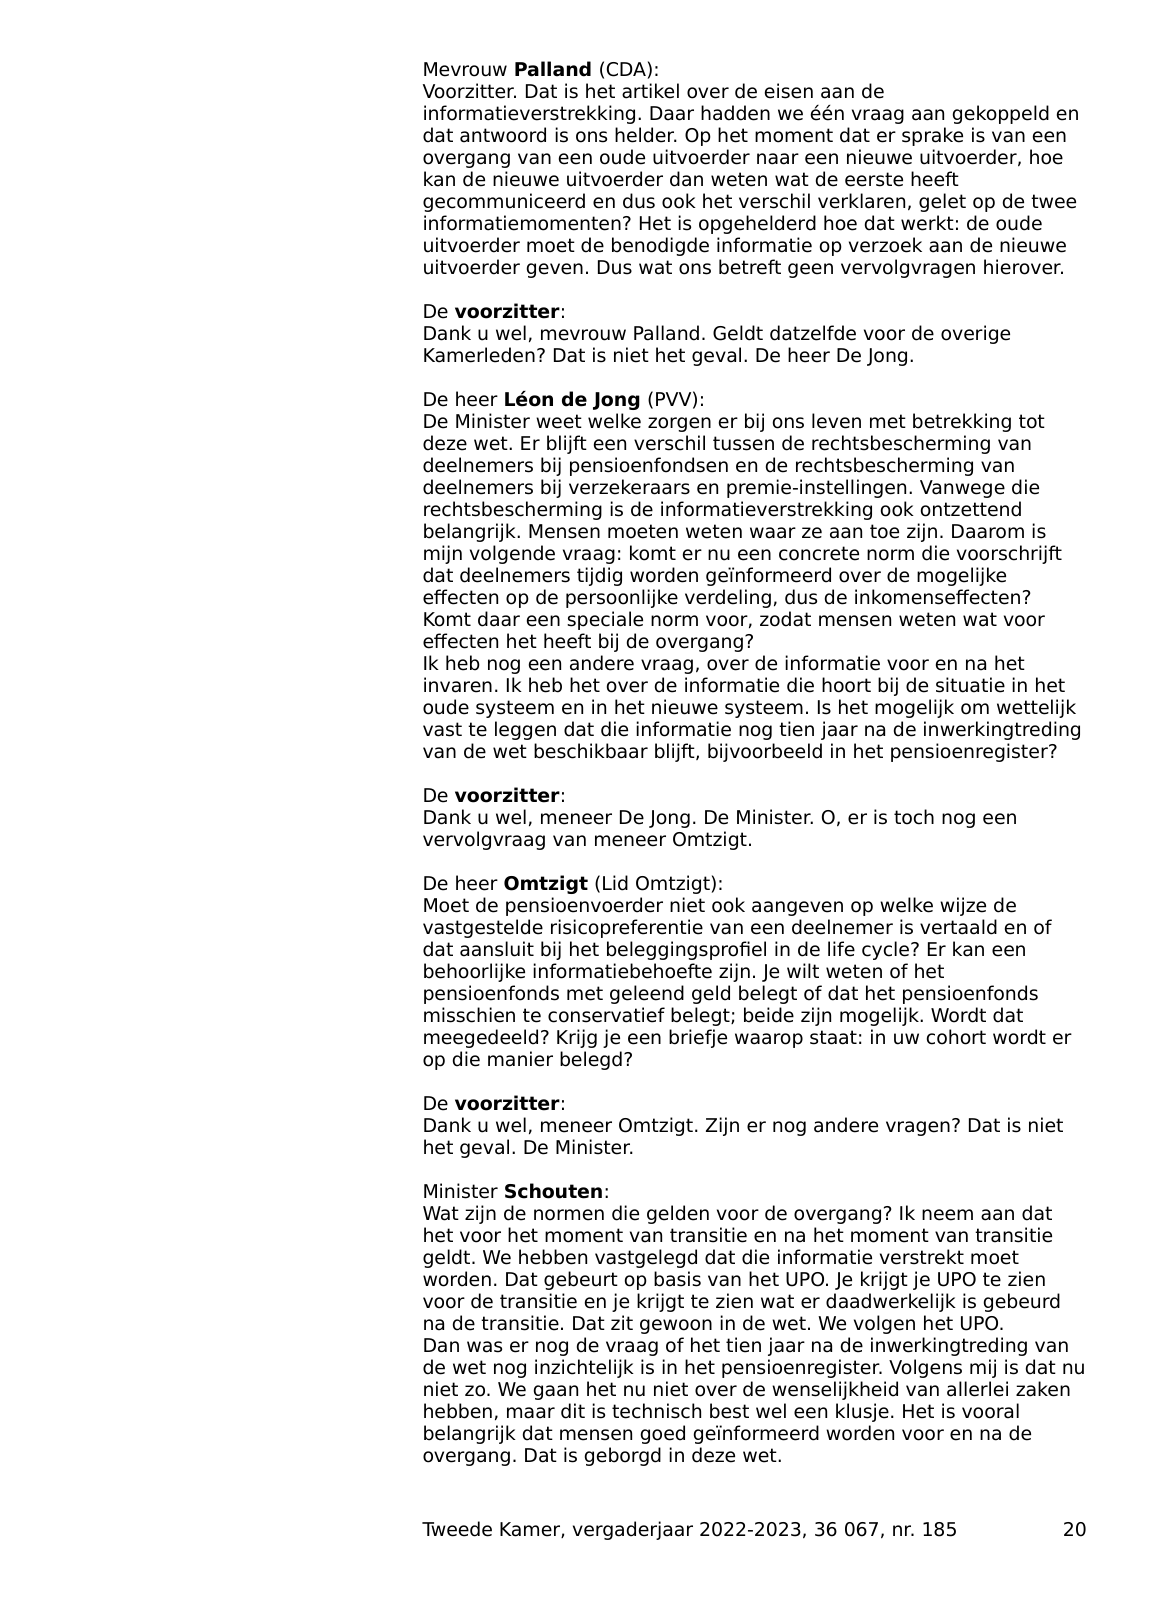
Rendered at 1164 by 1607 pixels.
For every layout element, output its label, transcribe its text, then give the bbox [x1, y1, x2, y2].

text De voorzitter: [422, 1093, 1087, 1115]
text Dank u wel, meneer Omtzigt. Zijn er nog andere vragen? Dat is niet het geval. De Minister. [422, 1115, 1087, 1159]
text De heer Omtzigt (Lid Omtzigt): [422, 873, 1087, 895]
text Wat zijn de normen die gelden voor de overgang? Ik neem aan dat het voor het moment van transitie en na het moment van transitie geldt. We hebben vastgelegd dat die informatie verstrekt moet worden. Dat gebeurt op basis van het UPO. Je krijgt je UPO te zien voor de transitie en je krijgt te zien wat er daadwerkelijk is gebeurd na de transitie. Dat zit gewoon in de wet. We volgen het UPO. [422, 1203, 1087, 1335]
text De heer Léon de Jong (PVV): [422, 389, 1087, 411]
text Ik heb nog een andere vraag, over de informatie voor en na het invaren. Ik heb het over de informatie die hoort bij de situatie in het oude systeem en in het nieuwe systeem. Is het mogelijk om wettelijk vast te leggen dat die informatie nog tien jaar na de inwerkingtreding van de wet beschikbaar blijft, bijvoorbeeld in het pensioenregister? [422, 653, 1087, 763]
text Dank u wel, meneer De Jong. De Minister. O, er is toch nog een vervolgvraag van meneer Omtzigt. [422, 807, 1087, 851]
text De voorzitter: [422, 785, 1087, 807]
text De Minister weet welke zorgen er bij ons leven met betrekking tot deze wet. Er blijft een verschil tussen de rechtsbescherming van deelnemers bij pensioenfondsen en de rechtsbescherming van deelnemers bij verzekeraars en premie-instellingen. Vanwege die rechtsbescherming is de informatieverstrekking ook ontzettend belangrijk. Mensen moeten weten waar ze aan toe zijn. Daarom is mijn volgende vraag: komt er nu een concrete norm die voorschrijft dat deelnemers tijdig worden geïnformeerd over de mogelijke effecten op de persoonlijke verdeling, dus de inkomenseffecten? Komt daar een speciale norm voor, zodat mensen weten wat voor effecten het heeft bij de overgang? [422, 411, 1087, 653]
text Dan was er nog de vraag of het tien jaar na de inwerkingtreding van de wet nog inzichtelijk is in het pensioenregister. Volgens mij is dat nu niet zo. We gaan het nu niet over de wenselijkheid van allerlei zaken hebben, maar dit is technisch best wel een klusje. Het is vooral belangrijk dat mensen goed geïnformeerd worden voor en na de overgang. Dat is geborgd in deze wet. [422, 1335, 1087, 1467]
text De voorzitter: [422, 301, 1087, 323]
text Mevrouw Palland (CDA): [422, 59, 1087, 81]
text Voorzitter. Dat is het artikel over de eisen aan de informatieverstrekking. Daar hadden we één vraag aan gekoppeld en dat antwoord is ons helder. Op het moment dat er sprake is van een overgang van een oude uitvoerder naar een nieuwe uitvoerder, hoe kan de nieuwe uitvoerder dan weten wat de eerste heeft gecommuniceerd en dus ook het verschil verklaren, gelet op de twee informatiemomenten? Het is opgehelderd hoe dat werkt: de oude uitvoerder moet de benodigde informatie op verzoek aan de nieuwe uitvoerder geven. Dus wat ons betreft geen vervolgvragen hierover. [422, 81, 1087, 279]
text Moet de pensioenvoerder niet ook aangeven op welke wijze de vastgestelde risicopreferentie van een deelnemer is vertaald en of dat aansluit bij het beleggingsprofiel in de life cycle? Er kan een behoorlijke informatiebehoefte zijn. Je wilt weten of het pensioenfonds met geleend geld belegt of dat het pensioenfonds misschien te conservatief belegt; beide zijn mogelijk. Wordt dat meegedeeld? Krijg je een briefje waarop staat: in uw cohort wordt er op die manier belegd? [422, 895, 1087, 1071]
text Dank u wel, mevrouw Palland. Geldt datzelfde voor de overige Kamerleden? Dat is niet het geval. De heer De Jong. [422, 323, 1087, 367]
text Minister Schouten: [422, 1181, 1087, 1203]
